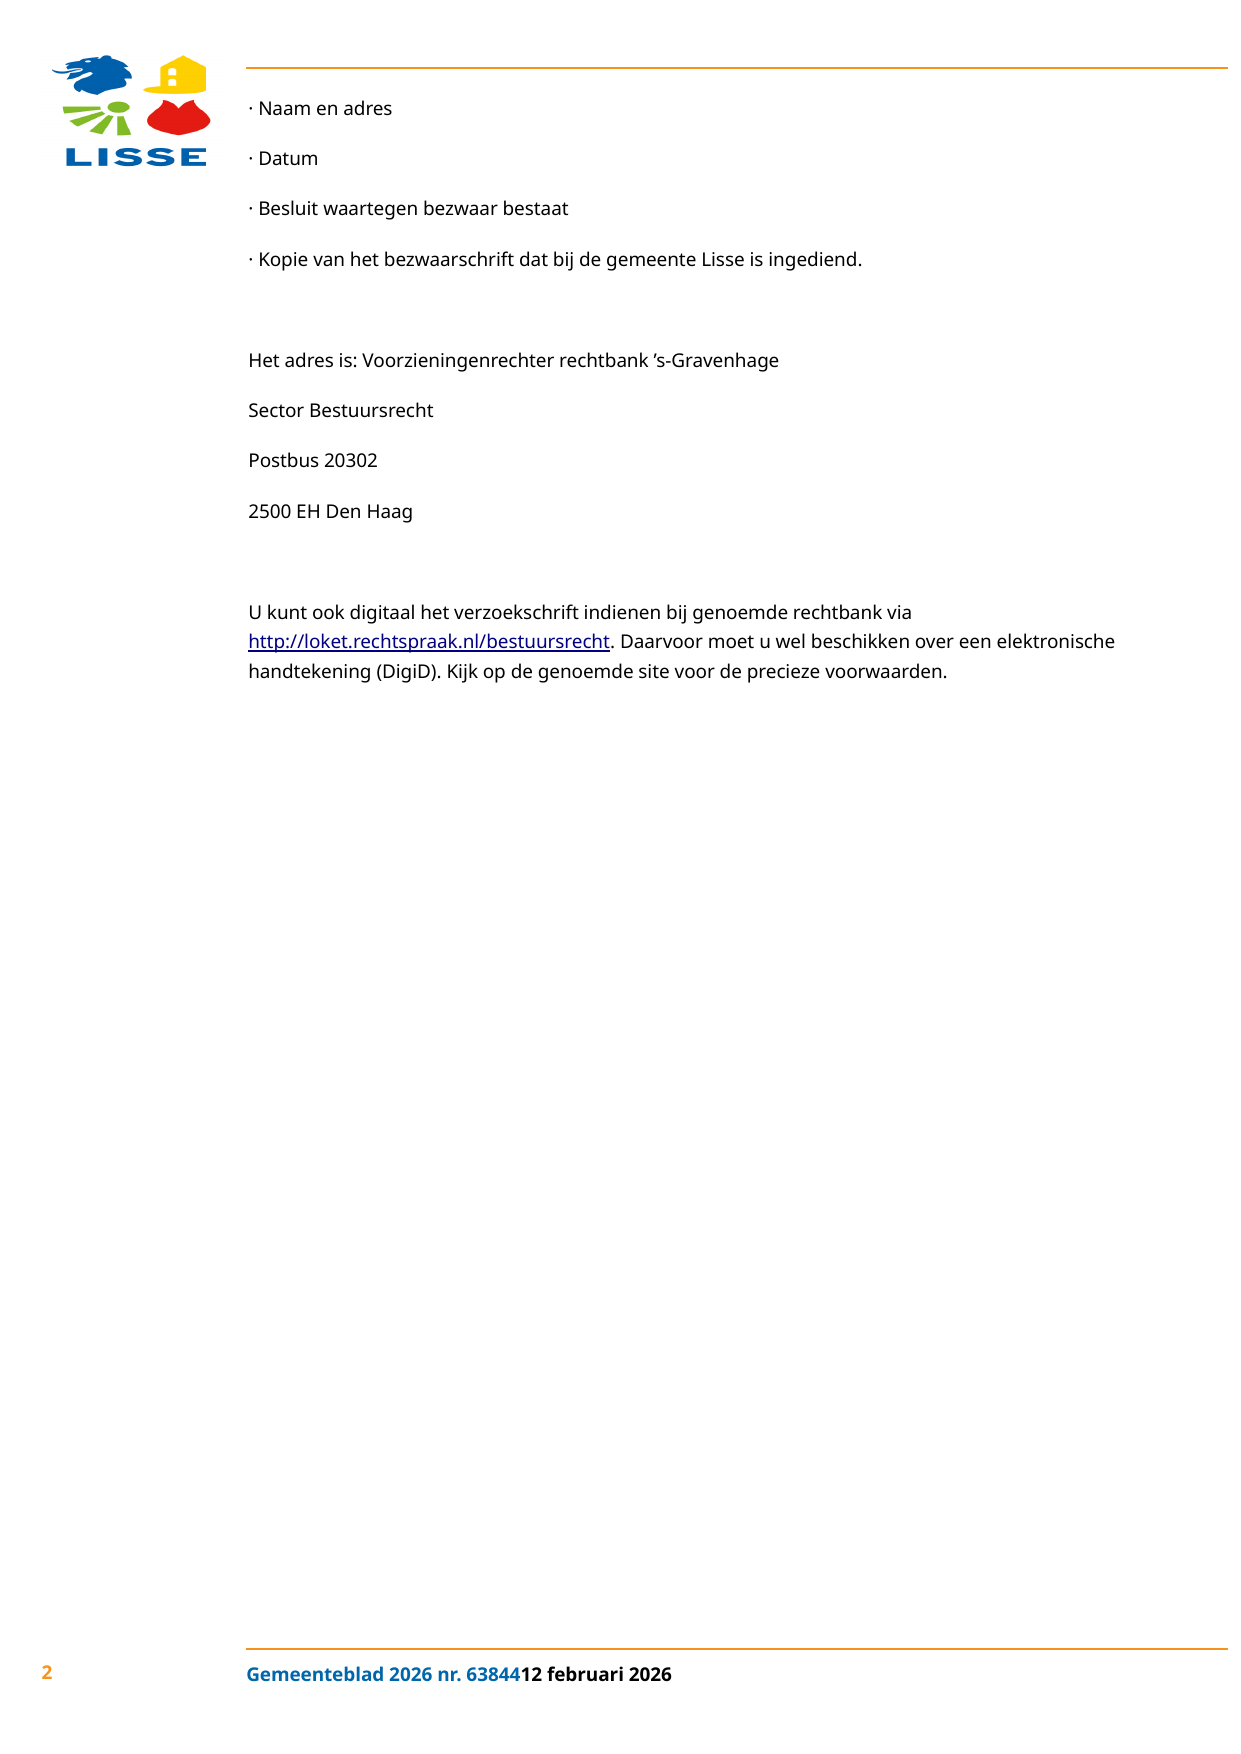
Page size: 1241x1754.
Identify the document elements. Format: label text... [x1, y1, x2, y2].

text · Kopie van het bezwaarschrift dat bij de gemeente Lisse is ingediend. [248, 246, 1152, 272]
text Postbus 20302 [248, 448, 1152, 473]
text Sector Bestuursrecht [248, 397, 1152, 423]
picture [41, 47, 231, 172]
text Het adres is: Voorzieningenrechter rechtbank ’s-Gravenhage [248, 347, 1152, 373]
text 2500 EH Den Haag [248, 498, 1152, 524]
text · Datum [248, 145, 1152, 171]
text · Naam en adres [248, 95, 1152, 121]
text · Besluit waartegen bezwaar bestaat [248, 196, 1152, 221]
text U kunt ook digitaal het verzoekschrift indienen bij genoemde rechtbank via http://loket.rechtspraak.nl/bestuursrecht. Daarvoor moet u wel beschikken over een elektronische handtekening (DigiD). Kijk op de genoemde site voor de precieze voorwaarden. [248, 599, 1152, 684]
